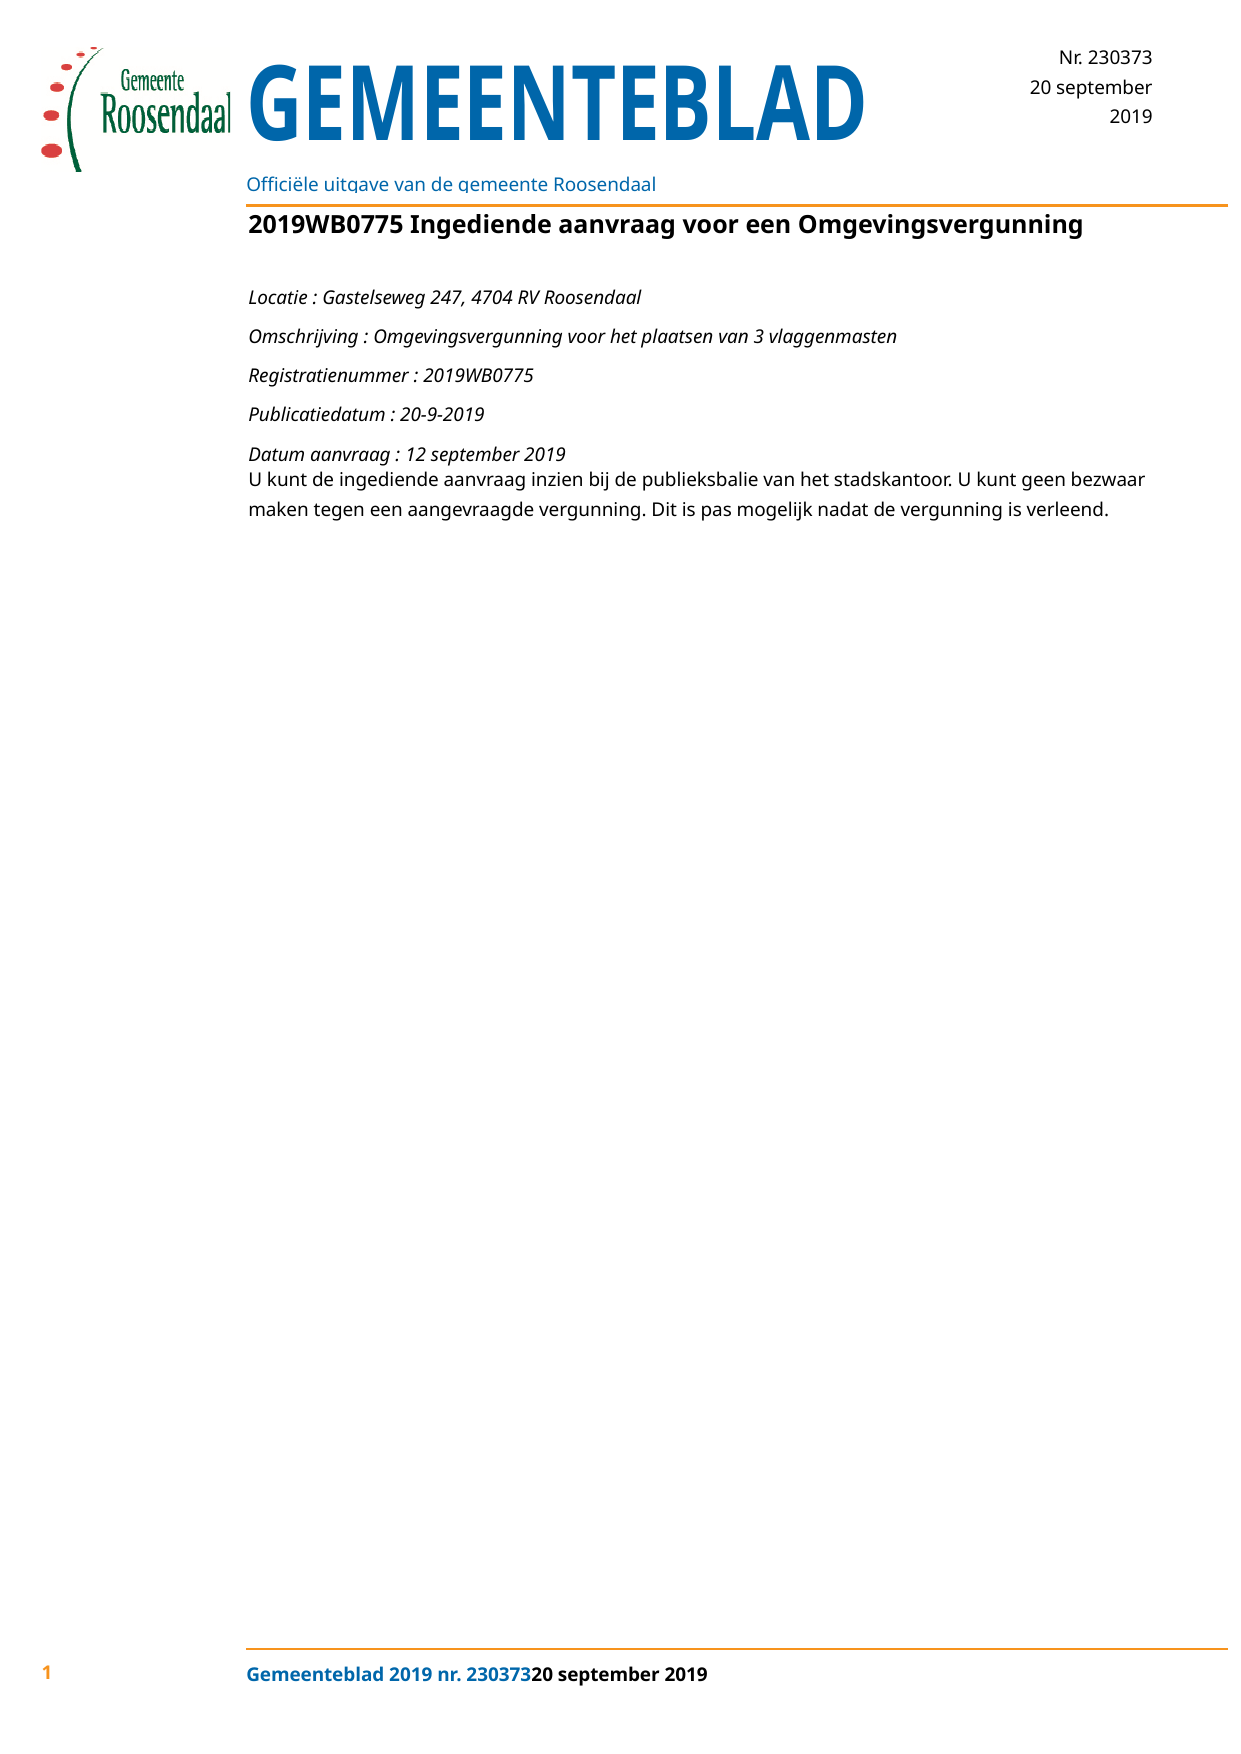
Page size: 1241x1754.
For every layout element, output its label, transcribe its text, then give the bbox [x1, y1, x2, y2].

text Datum aanvraag : 12 september 2019 [248, 441, 1152, 467]
text Locatie : Gastelseweg 247, 4704 RV Roosendaal [248, 284, 1152, 309]
text Registratienummer : 2019WB0775 [248, 362, 1152, 388]
text U kunt de ingediende aanvraag inzien bij de publieksbalie van het stadskantoor. U kunt geen bezwaar maken tegen een aangevraagde vergunning. Dit is pas mogelijk nadat de vergunning is verleend. [248, 467, 1152, 522]
text Omschrijving : Omgevingsvergunning voor het plaatsen van 3 vlaggenmasten [248, 323, 1152, 349]
picture [41, 47, 231, 172]
text 2019WB0775 Ingediende aanvraag voor een Omgevingsvergunning [248, 207, 1152, 241]
text Publicatiedatum : 20-9-2019 [248, 402, 1152, 427]
